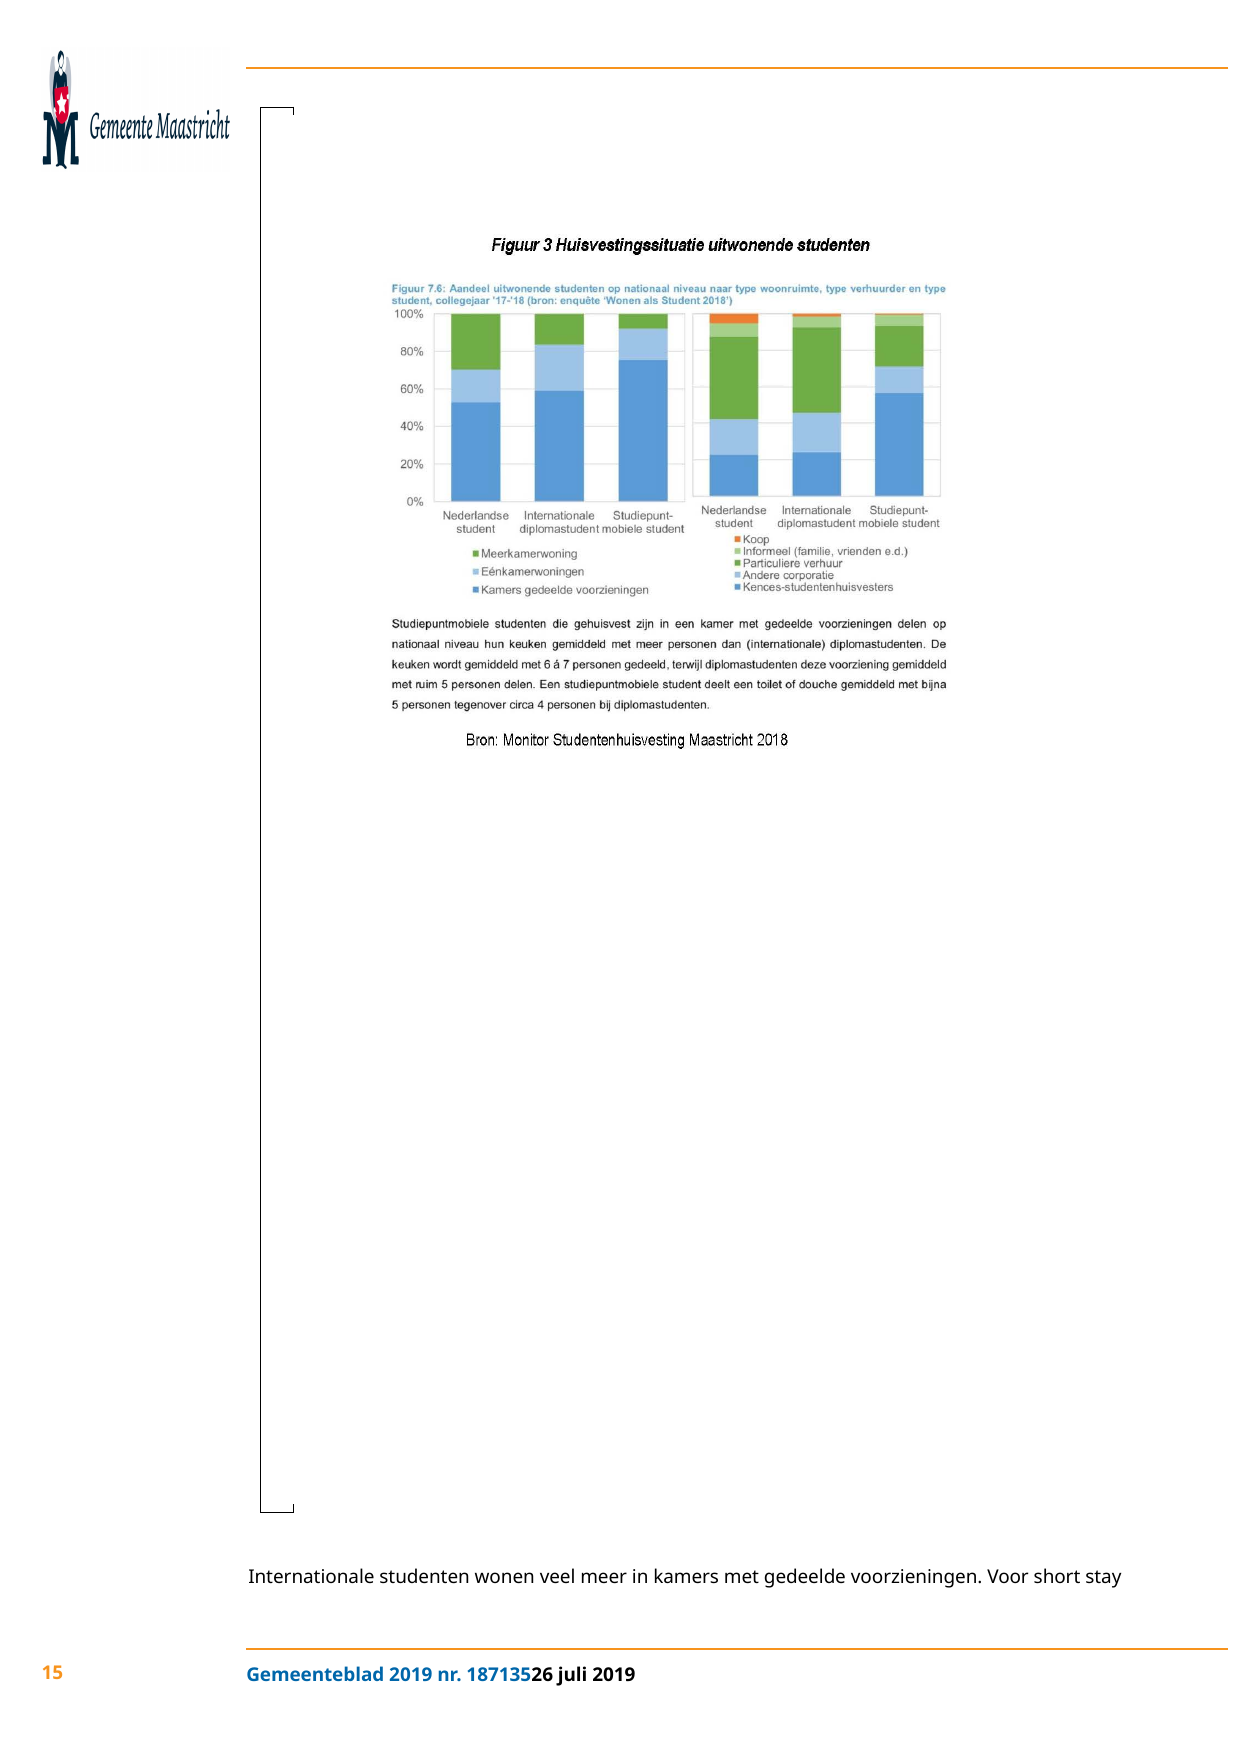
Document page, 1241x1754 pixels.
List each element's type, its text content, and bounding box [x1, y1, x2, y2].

picture [268, 115, 1092, 1504]
picture [41, 47, 231, 172]
text Internationale studenten wonen veel meer in kamers met gedeelde voorzieningen. Voor short stay [248, 1563, 1152, 1589]
